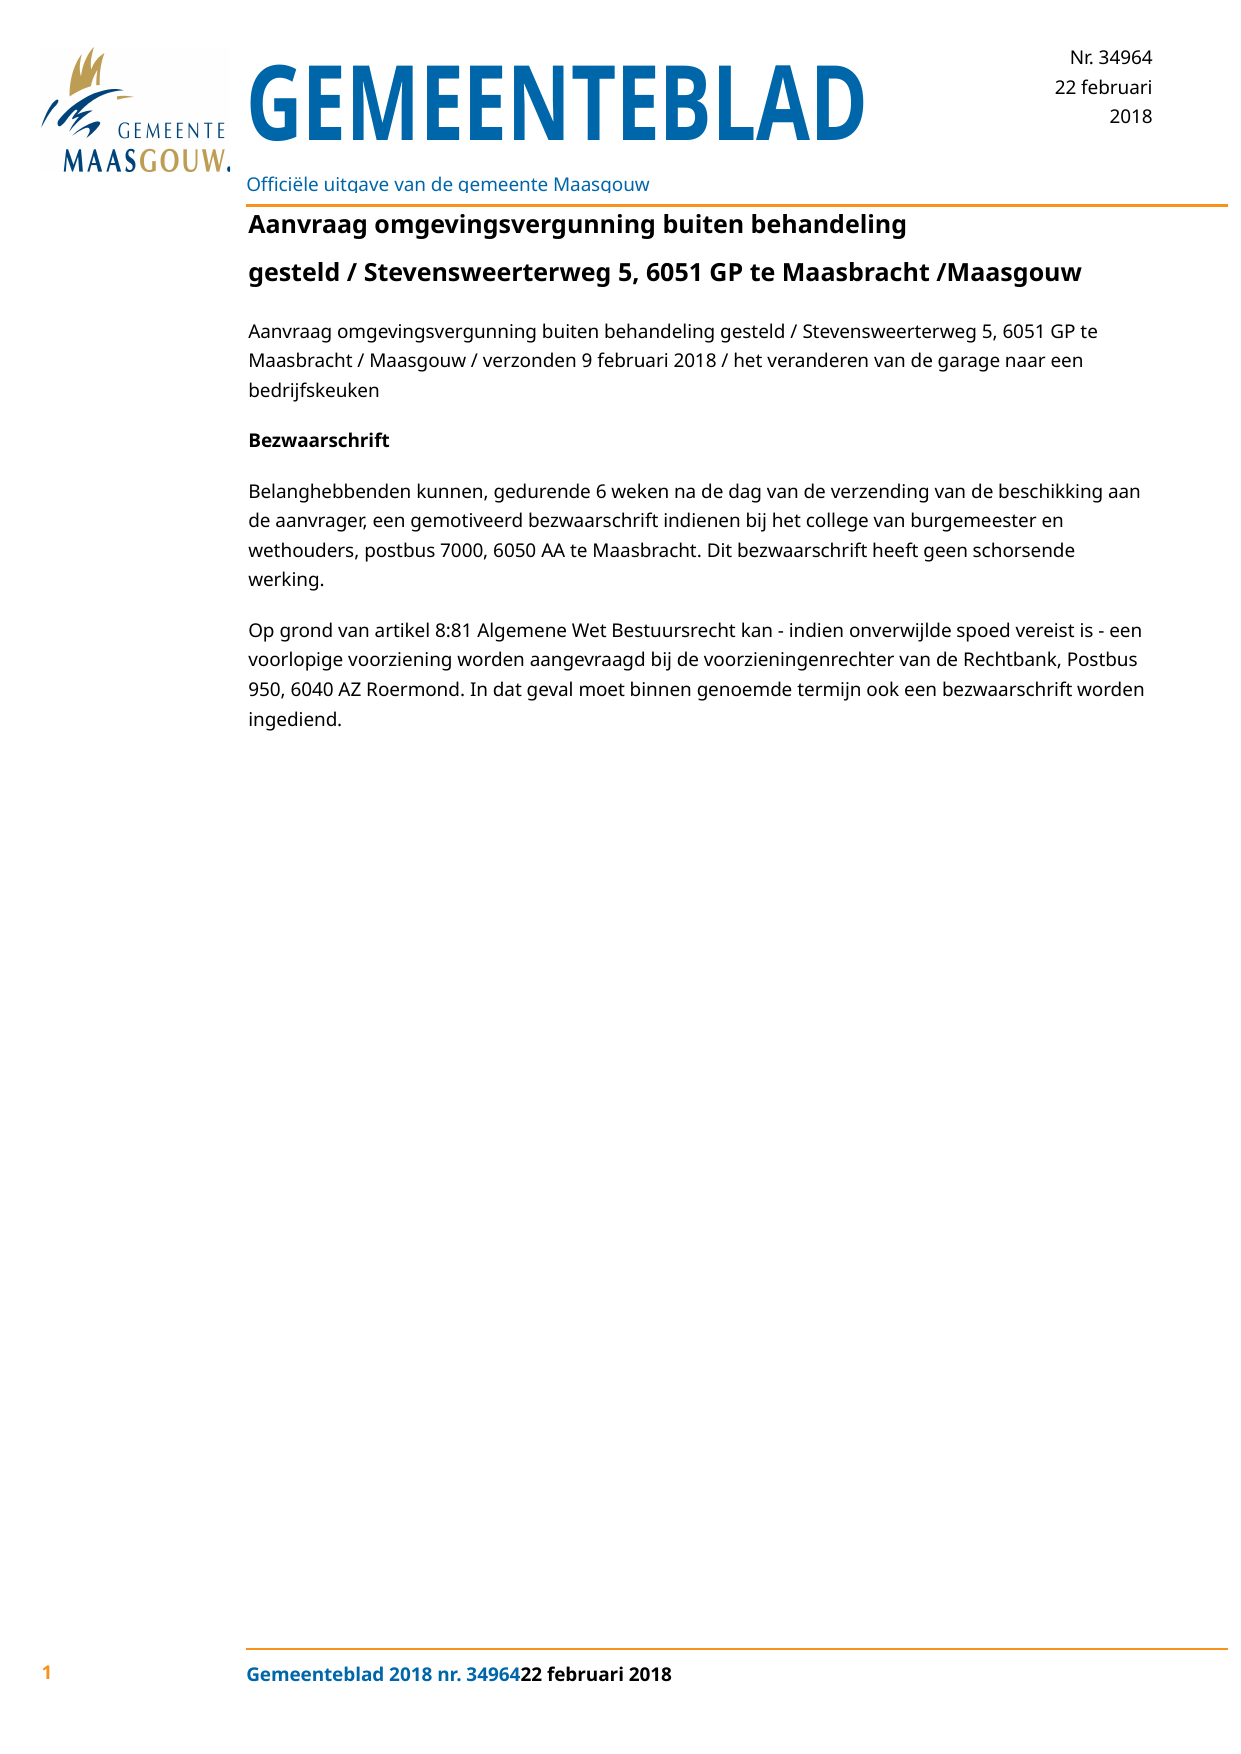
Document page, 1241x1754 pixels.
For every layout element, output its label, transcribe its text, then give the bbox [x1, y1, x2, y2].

text Aanvraag omgevingsvergunning buiten behandeling gesteld / Stevensweerterweg 5, 6051 GP te Maasbracht / Maasgouw / verzonden 9 februari 2018 / het veranderen van de garage naar een bedrijfskeuken [248, 318, 1152, 403]
picture [41, 47, 231, 172]
text Op grond van artikel 8:81 Algemene Wet Bestuursrecht kan - indien onverwijlde spoed vereist is - een voorlopige voorziening worden aangevraagd bij de voorzieningenrechter van de Rechtbank, Postbus 950, 6040 AZ Roermond. In dat geval moet binnen genoemde termijn ook een bezwaarschrift worden ingediend. [248, 617, 1152, 732]
text Aanvraag omgevingsvergunning buiten behandeling gesteld / Stevensweerterweg 5, 6051 GP te Maasbracht /Maasgouw [248, 207, 1152, 288]
text Belanghebbenden kunnen, gedurende 6 weken na de dag van de verzending van de beschikking aan de aanvrager, een gemotiveerd bezwaarschrift indienen bij het college van burgemeester en wethouders, postbus 7000, 6050 AA te Maasbracht. Dit bezwaarschrift heeft geen schorsende werking. [248, 478, 1152, 592]
text Bezwaarschrift [248, 427, 1152, 453]
